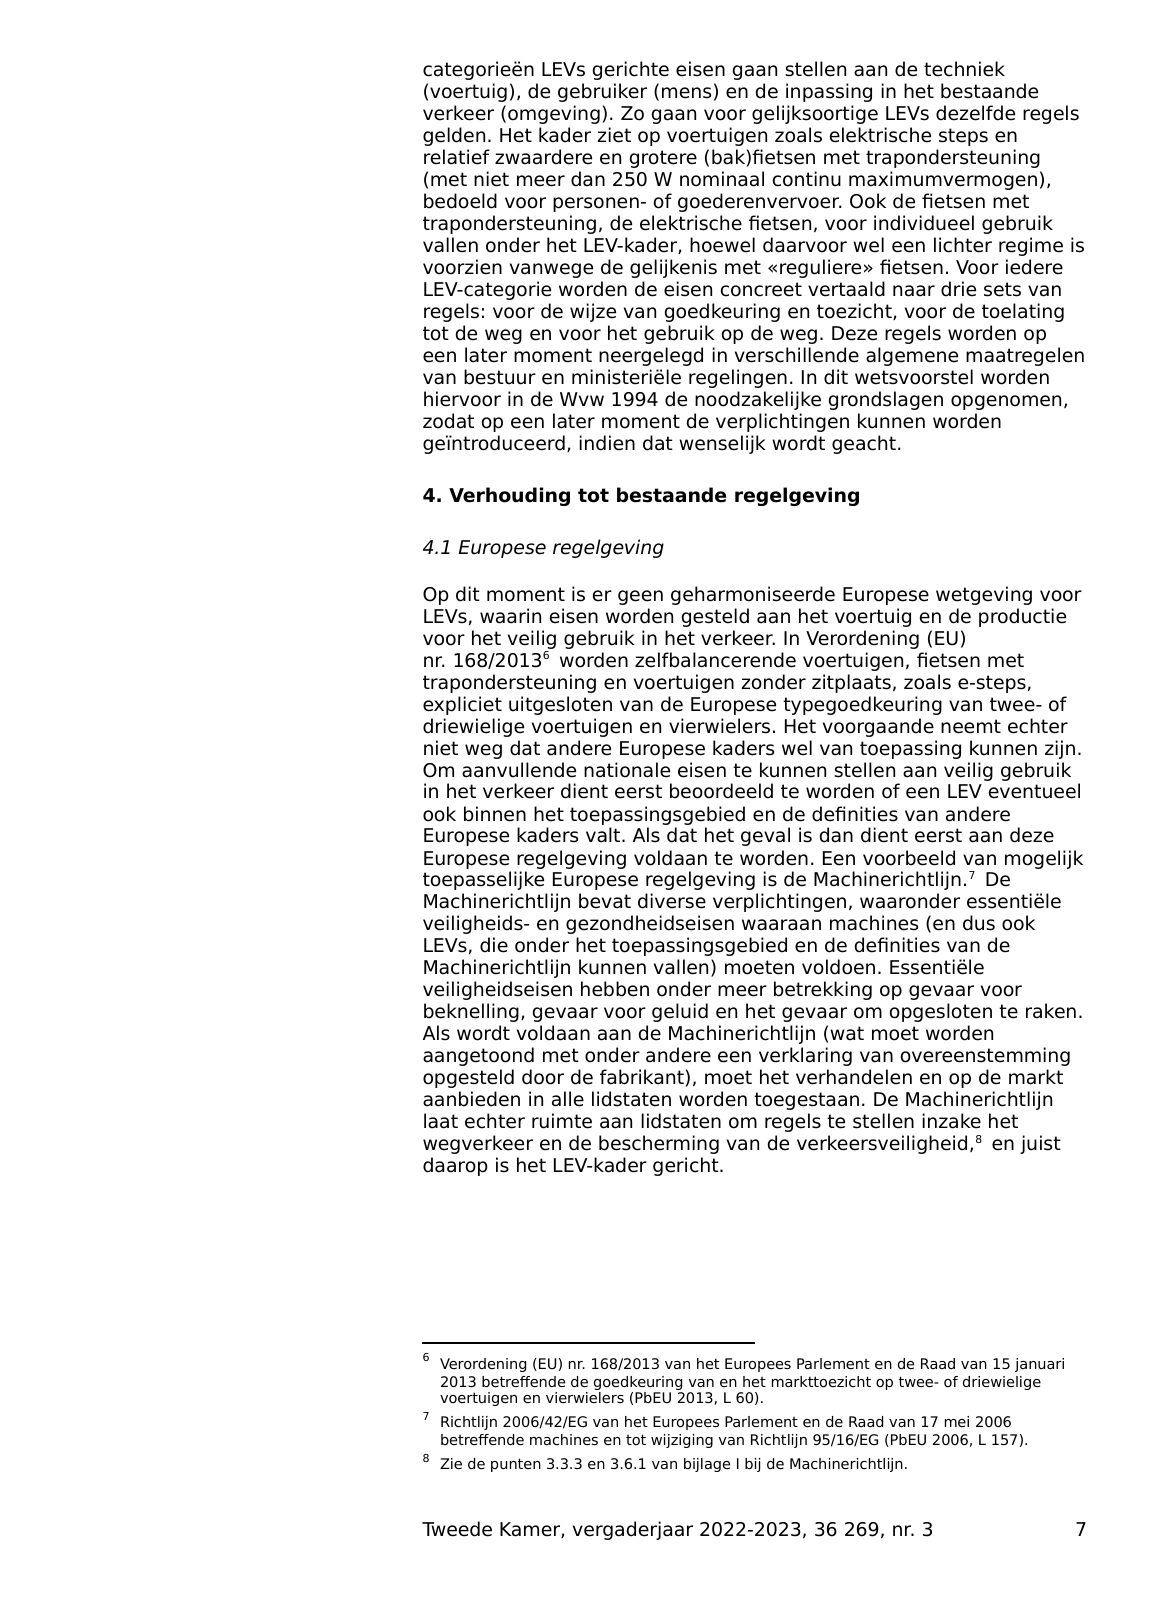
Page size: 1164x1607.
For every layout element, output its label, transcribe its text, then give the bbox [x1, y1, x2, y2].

text Zie de punten 3.3.3 en 3.6.1 van bijlage I bij de Machinerichtlijn. [422, 1452, 1087, 1474]
subtitle 4. Verhouding tot bestaande regelgeving [422, 485, 1087, 507]
text Op dit moment is er geen geharmoniseerde Europese wetgeving voor LEVs, waarin eisen worden gesteld aan het voertuig en de productie voor het veilig gebruik in het verkeer. In Verordening (EU) nr. 168/2013 worden zelfbalancerende voertuigen, fietsen met trapondersteuning en voertuigen zonder zitplaats, zoals e-steps, expliciet uitgesloten van de Europese typegoedkeuring van twee- of driewielige voertuigen en vierwielers. Het voorgaande neemt echter niet weg dat andere Europese kaders wel van toepassing kunnen zijn. Om aanvullende nationale eisen te kunnen stellen aan veilig gebruik in het verkeer dient eerst beoordeeld te worden of een LEV eventueel ook binnen het toepassingsgebied en de definities van andere Europese kaders valt. Als dat het geval is dan dient eerst aan deze Europese regelgeving voldaan te worden. Een voorbeeld van mogelijk toepasselijke Europese regelgeving is de Machinerichtlijn. De Machinerichtlijn bevat diverse verplichtingen, waaronder essentiële veiligheids- en gezondheidseisen waaraan machines (en dus ook LEVs, die onder het toepassingsgebied en de definities van de Machinerichtlijn kunnen vallen) moeten voldoen. Essentiële veiligheidseisen hebben onder meer betrekking op gevaar voor beknelling, gevaar voor geluid en het gevaar om opgesloten te raken. Als wordt voldaan aan de Machinerichtlijn (wat moet worden aangetoond met onder andere een verklaring van overeenstemming opgesteld door de fabrikant), moet het verhandelen en op de markt aanbieden in alle lidstaten worden toegestaan. De Machinerichtlijn laat echter ruimte aan lidstaten om regels te stellen inzake het wegverkeer en de bescherming van de verkeersveiligheid, en juist daarop is het LEV-kader gericht. [422, 584, 1087, 1177]
subtitle 4.1 Europese regelgeving [422, 537, 1087, 559]
text Verordening (EU) nr. 168/2013 van het Europees Parlement en de Raad van 15 januari 2013 betreffende de goedkeuring van en het markttoezicht op twee- of driewielige voertuigen en vierwielers (PbEU 2013, L 60). [422, 1352, 1087, 1407]
text Richtlijn 2006/42/EG van het Europees Parlement en de Raad van 17 mei 2006 betreffende machines en tot wijziging van Richtlijn 95/16/EG (PbEU 2006, L 157). [422, 1410, 1087, 1449]
text categorieën LEVs gerichte eisen gaan stellen aan de techniek (voertuig), de gebruiker (mens) en de inpassing in het bestaande verkeer (omgeving). Zo gaan voor gelijksoortige LEVs dezelfde regels gelden. Het kader ziet op voertuigen zoals elektrische steps en relatief zwaardere en grotere (bak)fietsen met trapondersteuning (met niet meer dan 250 W nominaal continu maximumvermogen), bedoeld voor personen- of goederenvervoer. Ook de fietsen met trapondersteuning, de elektrische fietsen, voor individueel gebruik vallen onder het LEV-kader, hoewel daarvoor wel een lichter regime is voorzien vanwege de gelijkenis met «reguliere» fietsen. Voor iedere LEV-categorie worden de eisen concreet vertaald naar drie sets van regels: voor de wijze van goedkeuring en toezicht, voor de toelating tot de weg en voor het gebruik op de weg. Deze regels worden op een later moment neergelegd in verschillende algemene maatregelen van bestuur en ministeriële regelingen. In dit wetsvoorstel worden hiervoor in de Wvw 1994 de noodzakelijke grondslagen opgenomen, zodat op een later moment de verplichtingen kunnen worden geïntroduceerd, indien dat wenselijk wordt geacht. [422, 59, 1087, 455]
